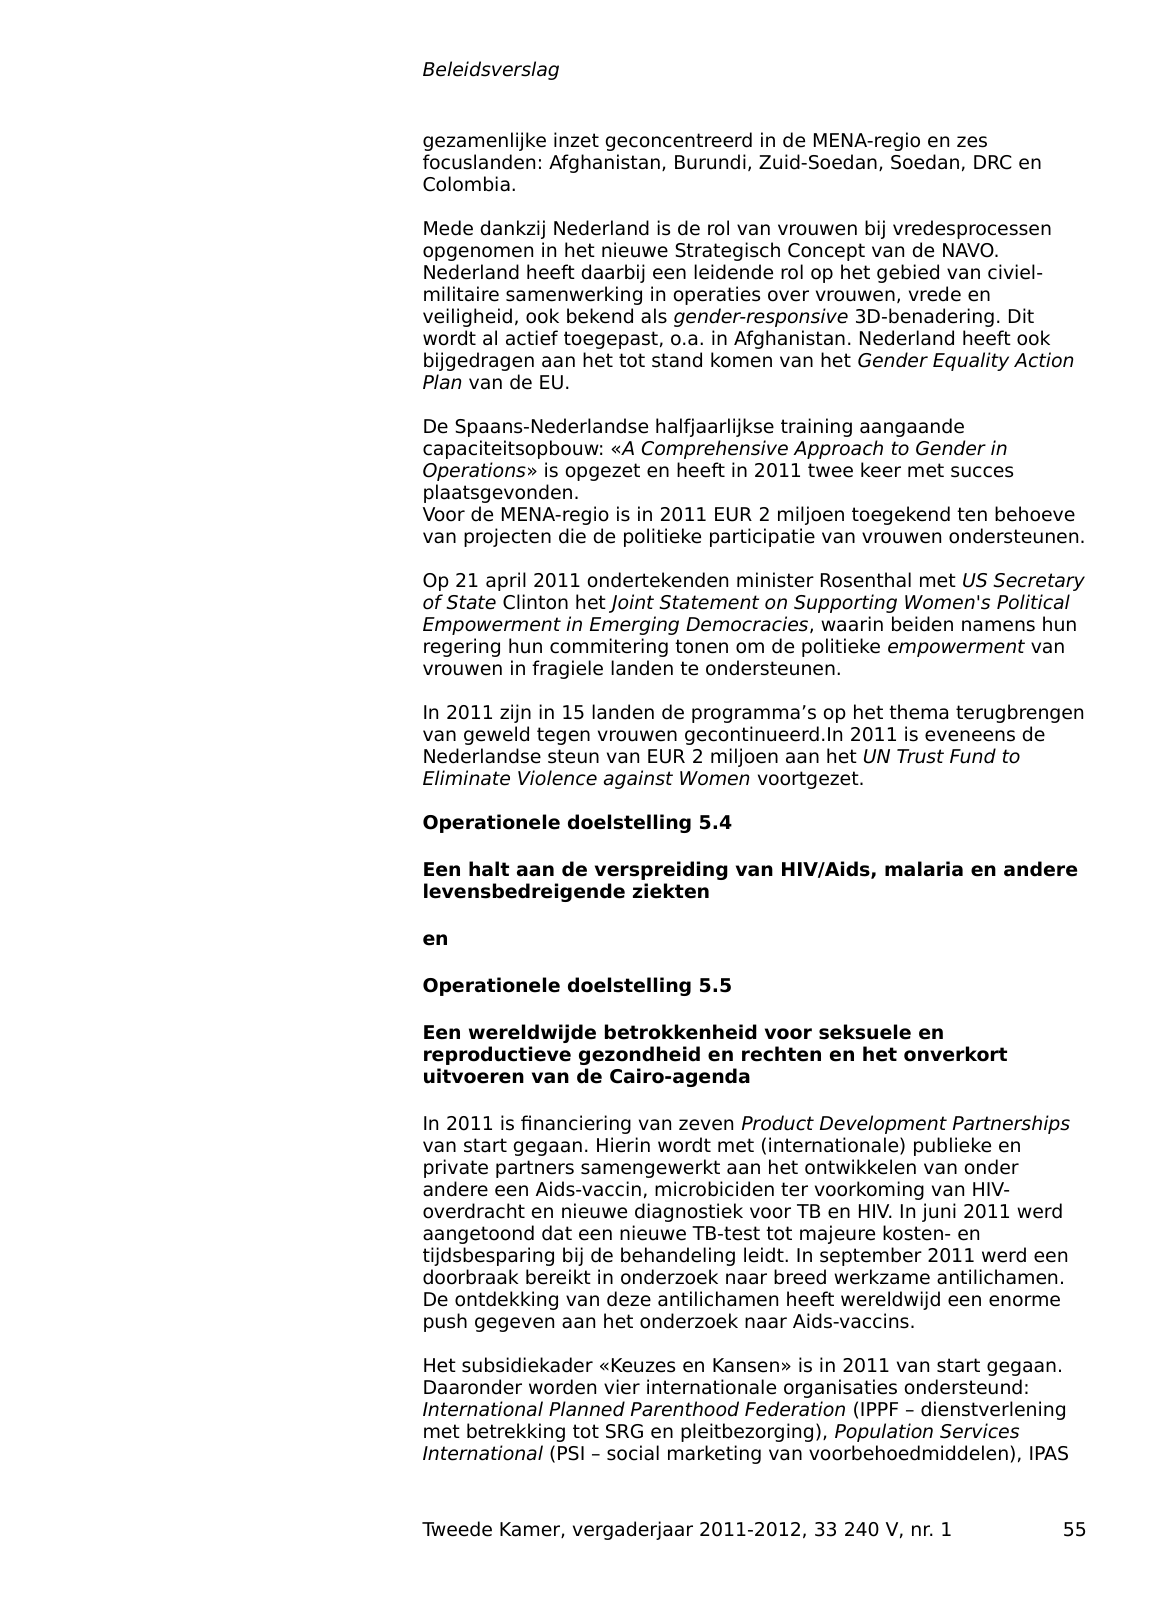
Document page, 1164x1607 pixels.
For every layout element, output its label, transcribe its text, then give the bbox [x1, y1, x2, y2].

text gezamenlijke inzet geconcentreerd in de MENA-regio en zes focuslanden: Afghanistan, Burundi, Zuid-Soedan, Soedan, DRC en Colombia. [422, 130, 1087, 196]
text Het subsidiekader «Keuzes en Kansen» is in 2011 van start gegaan. Daaronder worden vier internationale organisaties ondersteund: International Planned Parenthood Federation (IPPF – dienstverlening met betrekking tot SRG en pleitbezorging), Population Services International (PSI – social marketing van voorbehoedmiddelen), IPAS [422, 1355, 1087, 1465]
text In 2011 is financiering van zeven Product Development Partnerships van start gegaan. Hierin wordt met (internationale) publieke en private partners samengewerkt aan het ontwikkelen van onder andere een Aids-vaccin, microbiciden ter voorkoming van HIV-overdracht en nieuwe diagnostiek voor TB en HIV. In juni 2011 werd aangetoond dat een nieuwe TB-test tot majeure kosten- en tijdsbesparing bij de behandeling leidt. In september 2011 werd een doorbraak bereikt in onderzoek naar breed werkzame antilichamen. De ontdekking van deze antilichamen heeft wereldwijd een enorme push gegeven aan het onderzoek naar Aids-vaccins. [422, 1113, 1087, 1333]
text De Spaans-Nederlandse halfjaarlijkse training aangaande capaciteitsopbouw: «A Comprehensive Approach to Gender in Operations» is opgezet en heeft in 2011 twee keer met succes plaatsgevonden. [422, 416, 1087, 504]
text Mede dankzij Nederland is de rol van vrouwen bij vredesprocessen opgenomen in het nieuwe Strategisch Concept van de NAVO. Nederland heeft daarbij een leidende rol op het gebied van civiel-militaire samenwerking in operaties over vrouwen, vrede en veiligheid, ook bekend als gender-responsive 3D-benadering. Dit wordt al actief toegepast, o.a. in Afghanistan. Nederland heeft ook bijgedragen aan het tot stand komen van het Gender Equality Action Plan van de EU. [422, 218, 1087, 394]
text Voor de MENA-regio is in 2011 EUR 2 miljoen toegekend ten behoeve van projecten die de politieke participatie van vrouwen ondersteunen. [422, 504, 1087, 548]
text Op 21 april 2011 ondertekenden minister Rosenthal met US Secretary of State Clinton het Joint Statement on Supporting Women's Political Empowerment in Emerging Democracies, waarin beiden namens hun regering hun commitering tonen om de politieke empowerment van vrouwen in fragiele landen te ondersteunen. [422, 570, 1087, 680]
text In 2011 zijn in 15 landen de programma’s op het thema terugbrengen van geweld tegen vrouwen gecontinueerd.In 2011 is eveneens de Nederlandse steun van EUR 2 miljoen aan het UN Trust Fund to Eliminate Violence against Women voortgezet. [422, 702, 1087, 790]
subtitle Een halt aan de verspreiding van HIV/Aids, malaria en andere levensbedreigende ziekten [422, 859, 1087, 903]
subtitle Een wereldwijde betrokkenheid voor seksuele en reproductieve gezondheid en rechten en het onverkort uitvoeren van de Cairo-agenda [422, 1022, 1087, 1088]
subtitle Operationele doelstelling 5.5 [422, 975, 1087, 997]
subtitle en [422, 928, 1087, 950]
subtitle Operationele doelstelling 5.4 [422, 812, 1087, 834]
